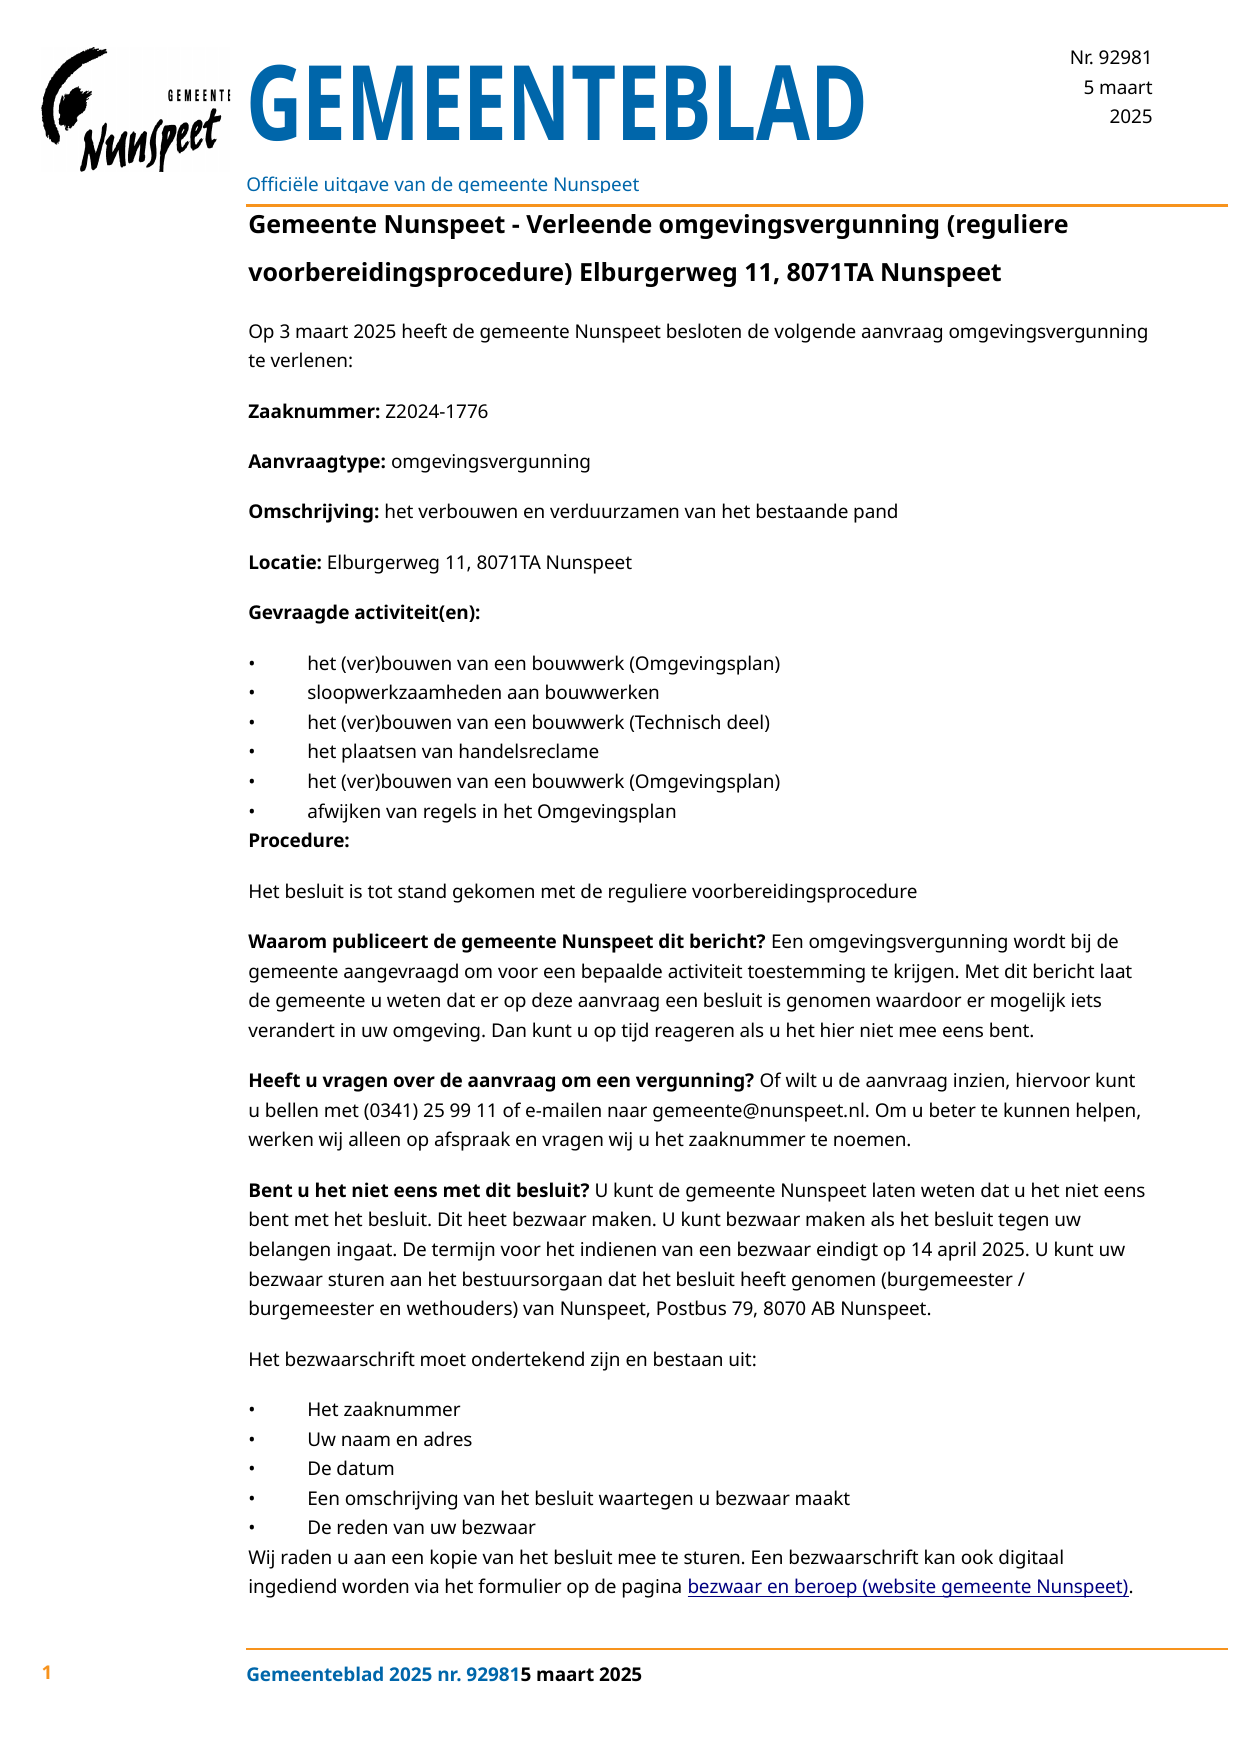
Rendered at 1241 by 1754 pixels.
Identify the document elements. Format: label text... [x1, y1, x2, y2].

text Procedure: [248, 827, 1152, 853]
text Gemeente Nunspeet - Verleende omgevingsvergunning (reguliere voorbereidingsprocedure) Elburgerweg 11, 8071TA Nunspeet [248, 207, 1152, 288]
list het (ver)bouwen van een bouwwerk (Omgevingsplan) [248, 650, 1152, 676]
list De reden van uw bezwaar [248, 1514, 1152, 1540]
text Omschrijving: het verbouwen en verduurzamen van het bestaande pand [248, 499, 1152, 524]
list Uw naam en adres [248, 1426, 1152, 1452]
list het (ver)bouwen van een bouwwerk (Technisch deel) [248, 709, 1152, 735]
text Zaaknummer: Z2024-1776 [248, 398, 1152, 424]
list het (ver)bouwen van een bouwwerk (Omgevingsplan) [248, 768, 1152, 794]
text Locatie: Elburgerweg 11, 8071TA Nunspeet [248, 549, 1152, 575]
text Heeft u vragen over de aanvraag om een vergunning? Of wilt u de aanvraag inzien, hiervoor kunt u bellen met (0341) 25 99 11 of e-mailen naar gemeente@nunspeet.nl. Om u beter te kunnen helpen, werken wij alleen op afspraak en vragen wij u het zaaknummer te noemen. [248, 1067, 1152, 1152]
list het plaatsen van handelsreclame [248, 739, 1152, 764]
picture [41, 47, 231, 172]
text Gevraagde activiteit(en): [248, 599, 1152, 625]
text Wij raden u aan een kopie van het besluit mee te sturen. Een bezwaarschrift kan ook digitaal ingediend worden via het formulier op de pagina bezwaar en beroep (website gemeente Nunspeet). [248, 1544, 1152, 1599]
text Waarom publiceert de gemeente Nunspeet dit bericht? Een omgevingsvergunning wordt bij de gemeente aangevraagd om voor een bepaalde activiteit toestemming te krijgen. Met dit bericht laat de gemeente u weten dat er op deze aanvraag een besluit is genomen waardoor er mogelijk iets verandert in uw omgeving. Dan kunt u op tijd reageren als u het hier niet mee eens bent. [248, 928, 1152, 1043]
list Een omschrijving van het besluit waartegen u bezwaar maakt [248, 1485, 1152, 1511]
text Het bezwaarschrift moet ondertekend zijn en bestaan uit: [248, 1346, 1152, 1372]
text Het besluit is tot stand gekomen met de reguliere voorbereidingsprocedure [248, 878, 1152, 904]
list sloopwerkzaamheden aan bouwwerken [248, 679, 1152, 705]
text Aanvraagtype: omgevingsvergunning [248, 448, 1152, 474]
list De datum [248, 1455, 1152, 1481]
list afwijken van regels in het Omgevingsplan [248, 798, 1152, 824]
text Op 3 maart 2025 heeft de gemeente Nunspeet besloten de volgende aanvraag omgevingsvergunning te verlenen: [248, 318, 1152, 373]
list Het zaaknummer [248, 1396, 1152, 1422]
text Bent u het niet eens met dit besluit? U kunt de gemeente Nunspeet laten weten dat u het niet eens bent met het besluit. Dit heet bezwaar maken. U kunt bezwaar maken als het besluit tegen uw belangen ingaat. De termijn voor het indienen van een bezwaar eindigt op 14 april 2025. U kunt uw bezwaar sturen aan het bestuursorgaan dat het besluit heeft genomen (burgemeester / burgemeester en wethouders) van Nunspeet, Postbus 79, 8070 AB Nunspeet. [248, 1177, 1152, 1321]
